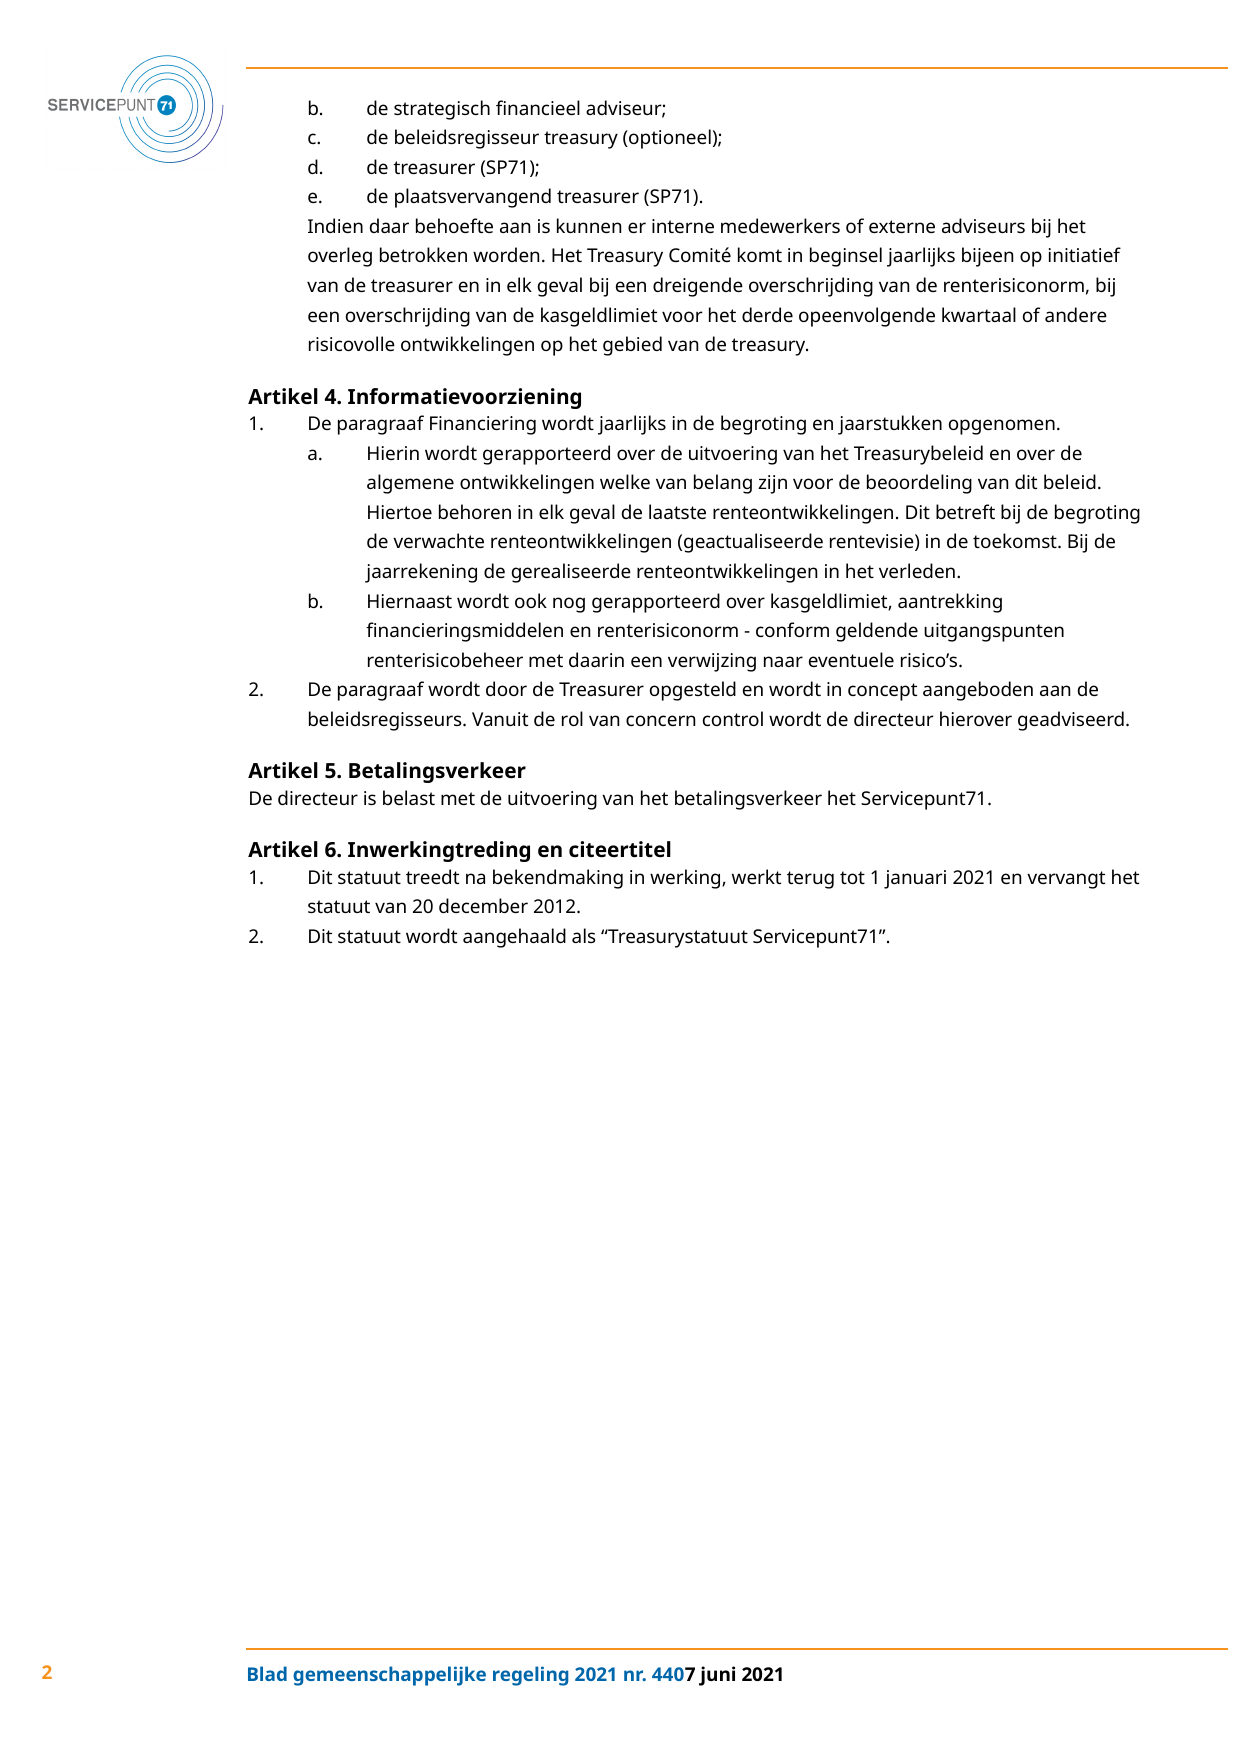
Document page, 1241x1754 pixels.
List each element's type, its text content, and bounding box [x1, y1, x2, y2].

list de plaatsvervangend treasurer (SP71). [307, 183, 1152, 209]
list de strategisch financieel adviseur; [307, 95, 1152, 121]
list de treasurer (SP71); [307, 154, 1152, 180]
text Artikel 4. Informatievoorziening [248, 382, 1152, 410]
list De paragraaf Financiering wordt jaarlijks in de begroting en jaarstukken opgenomen. [248, 410, 1152, 436]
list Hiernaast wordt ook nog gerapporteerd over kasgeldlimiet, aantrekking financieringsmiddelen en renterisiconorm - conform geldende uitgangspunten renterisicobeheer met daarin een verwijzing naar eventuele risico’s. [307, 588, 1152, 673]
list Dit statuut wordt aangehaald als “Treasurystatuut Servicepunt71”. [248, 923, 1152, 949]
text Artikel 5. Betalingsverkeer [248, 757, 1152, 785]
list Dit statuut treedt na bekendmaking in werking, werkt terug tot 1 januari 2021 en vervangt het statuut van 20 december 2012. [248, 864, 1152, 919]
list Hierin wordt gerapporteerd over de uitvoering van het Treasurybeleid en over de algemene ontwikkelingen welke van belang zijn voor de beoordeling van dit beleid. Hiertoe behoren in elk geval de laatste renteontwikkelingen. Dit betreft bij de begroting de verwachte renteontwikkelingen (geactualiseerde rentevisie) in de toekomst. Bij de jaarrekening de gerealiseerde renteontwikkelingen in het verleden. [307, 440, 1152, 584]
text Artikel 6. Inwerkingtreding en citeertitel [248, 835, 1152, 864]
list de beleidsregisseur treasury (optioneel); [307, 124, 1152, 150]
text De directeur is belast met de uitvoering van het betalingsverkeer het Servicepunt71. [248, 785, 1152, 811]
list Indien daar behoefte aan is kunnen er interne medewerkers of externe adviseurs bij het overleg betrokken worden. Het Treasury Comité komt in beginsel jaarlijks bijeen op initiatief van de treasurer en in elk geval bij een dreigende overschrijding van de renterisiconorm, bij een overschrijding van de kasgeldlimiet voor het derde opeenvolgende kwartaal of andere risicovolle ontwikkelingen op het gebied van de treasury. [248, 213, 1152, 357]
list De paragraaf wordt door de Treasurer opgesteld en wordt in concept aangeboden aan de beleidsregisseurs. Vanuit de rol van concern control wordt de directeur hierover geadviseerd. [248, 677, 1152, 732]
picture [41, 47, 231, 172]
